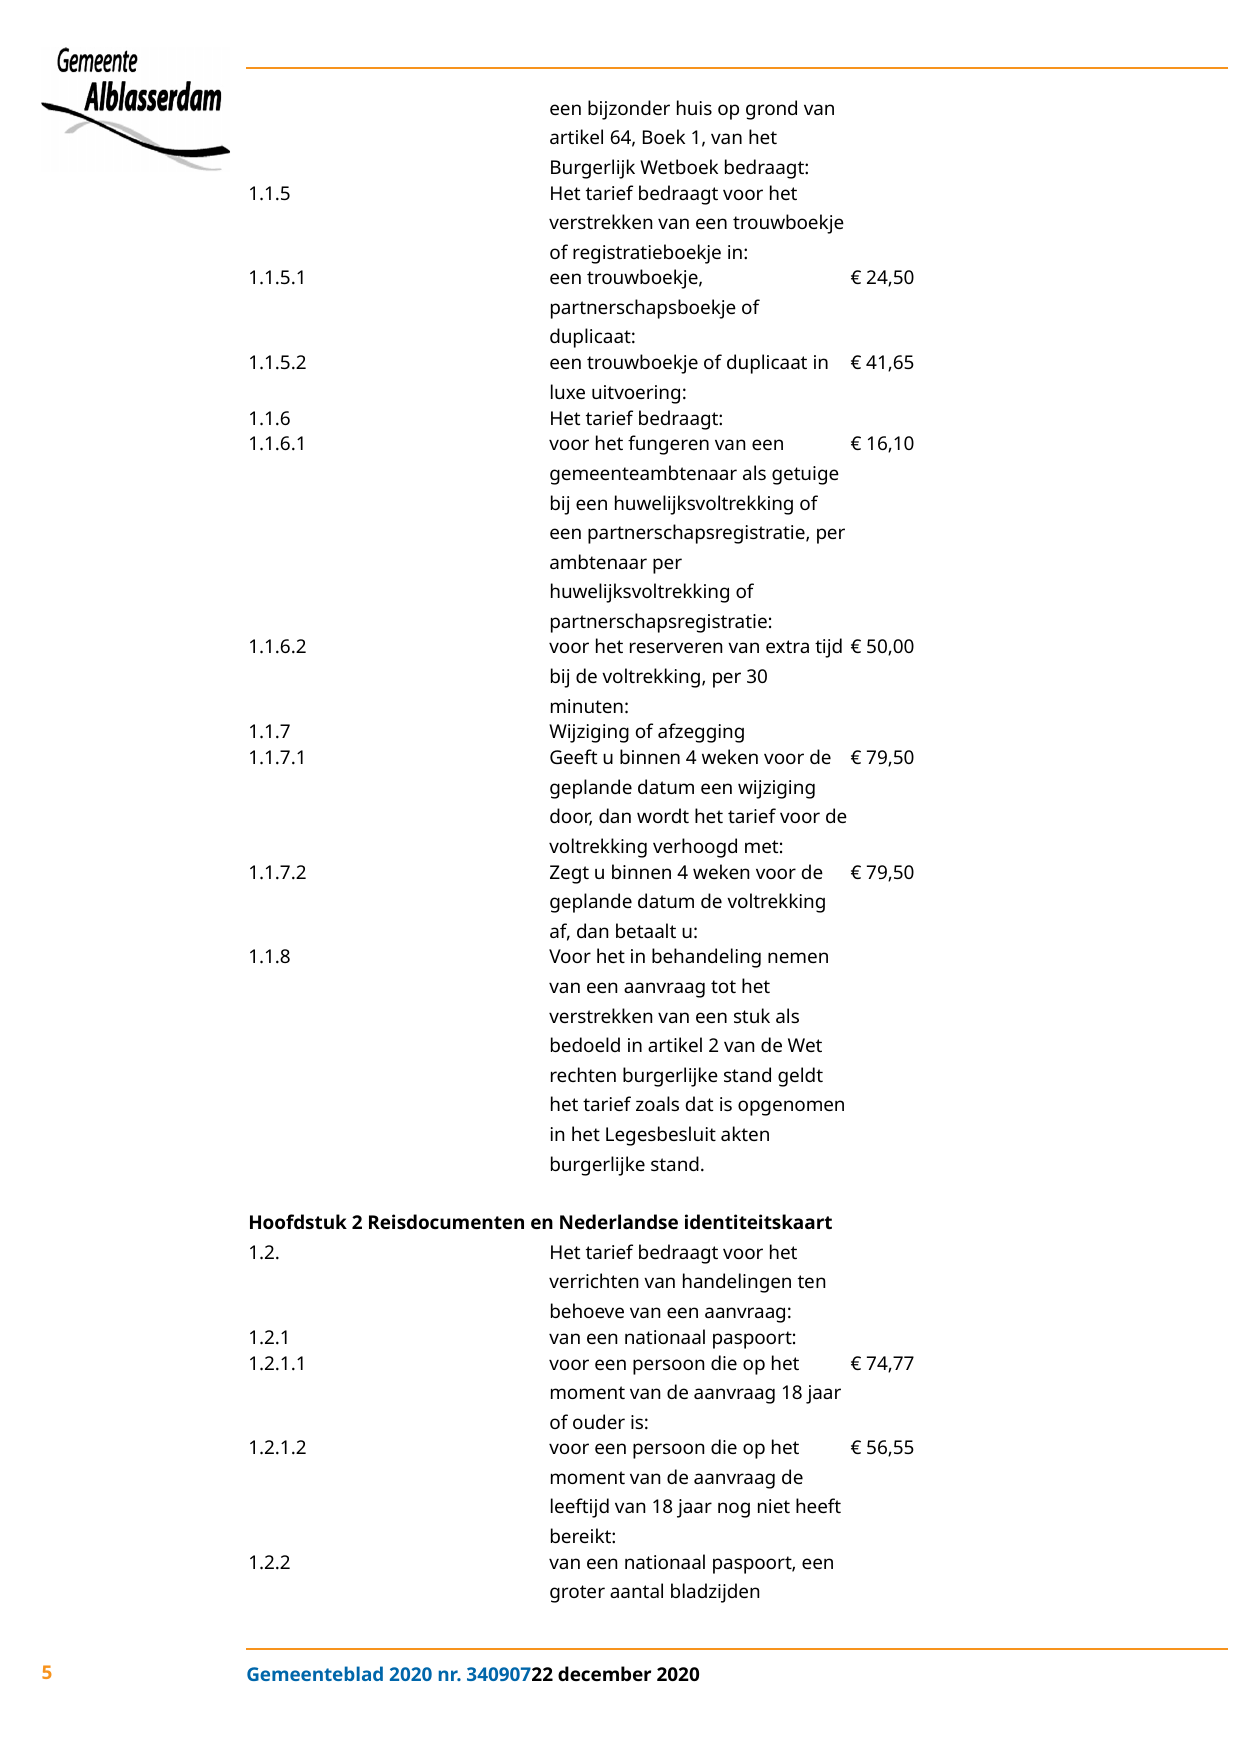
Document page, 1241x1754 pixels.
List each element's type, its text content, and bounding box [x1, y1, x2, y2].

table_cell € 79,50 [850, 744, 1152, 859]
table_cell 1.2.1 [248, 1324, 549, 1350]
table_cell [850, 95, 1152, 180]
table_cell Het tarief bedraagt voor het verstrekken van een trouwboekje of registratieboekje in: [549, 180, 850, 264]
table_cell van een nationaal paspoort: [549, 1324, 850, 1350]
table_cell € 56,55 [850, 1435, 1152, 1549]
table_header 1.2. [248, 1239, 549, 1324]
table_cell 1.1.6 [248, 405, 549, 431]
table_cell 1.2.1.2 [248, 1435, 549, 1549]
table_cell voor een persoon die op het moment van de aanvraag 18 jaar of ouder is: [549, 1350, 850, 1434]
table_cell 1.1.5 [248, 180, 549, 264]
table_header Het tarief bedraagt voor het verrichten van handelingen ten behoeve van een aanvraag: [549, 1239, 850, 1324]
table_cell [850, 180, 1152, 264]
table_cell Geeft u binnen 4 weken voor de geplande datum een wijziging door, dan wordt het tarief voor de voltrekking verhoogd met: [549, 744, 850, 859]
table_cell 1.1.7 [248, 719, 549, 744]
table_cell € 79,50 [850, 859, 1152, 944]
table_cell 1.2.2 [248, 1549, 549, 1604]
table_cell voor een persoon die op het moment van de aanvraag de leeftijd van 18 jaar nog niet heeft bereikt: [549, 1435, 850, 1549]
table_cell 1.2.1.1 [248, 1350, 549, 1434]
table_cell 1.1.5.2 [248, 350, 549, 405]
table_cell een trouwboekje, partnerschapsboekje of duplicaat: [549, 265, 850, 349]
table_cell 1.1.5.1 [248, 265, 549, 349]
table_cell [850, 719, 1152, 744]
table_cell € 41,65 [850, 350, 1152, 405]
table_cell Wijziging of afzegging [549, 719, 850, 744]
table_cell [248, 95, 549, 180]
table_cell voor het reserveren van extra tijd bij de voltrekking, per 30 minuten: [549, 634, 850, 719]
text Hoofdstuk 2 Reisdocumenten en Nederlandse identiteitskaart [248, 1209, 1152, 1235]
table_cell [850, 1324, 1152, 1350]
table_cell [850, 1549, 1152, 1604]
table_cell 1.1.7.1 [248, 744, 549, 859]
table_cell € 24,50 [850, 265, 1152, 349]
table_cell Voor het in behandeling nemen van een aanvraag tot het verstrekken van een stuk als bedoeld in artikel 2 van de Wet rechten burgerlijke stand geldt het tarief zoals dat is opgenomen in het Legesbesluit akten burgerlijke stand. [549, 944, 850, 1177]
table_cell 1.1.8 [248, 944, 549, 1177]
table_cell € 74,77 [850, 1350, 1152, 1434]
picture [41, 47, 231, 172]
table_cell 1.1.6.1 [248, 431, 549, 634]
table_cell € 16,10 [850, 431, 1152, 634]
table_cell 1.1.6.2 [248, 634, 549, 719]
table_cell € 50,00 [850, 634, 1152, 719]
table_header [850, 1239, 1152, 1324]
table_cell voor het fungeren van een gemeenteambtenaar als getuige bij een huwelijksvoltrekking of een partnerschapsregistratie, per ambtenaar per huwelijksvoltrekking of partnerschapsregistratie: [549, 431, 850, 634]
table_cell Zegt u binnen 4 weken voor de geplande datum de voltrekking af, dan betaalt u: [549, 859, 850, 944]
table_cell een trouwboekje of duplicaat in luxe uitvoering: [549, 350, 850, 405]
table_cell Het tarief bedraagt: [549, 405, 850, 431]
table_cell van een nationaal paspoort, een groter aantal bladzijden [549, 1549, 850, 1604]
table_cell een bijzonder huis op grond van artikel 64, Boek 1, van het Burgerlijk Wetboek bedraagt: [549, 95, 850, 180]
table_cell 1.1.7.2 [248, 859, 549, 944]
table_cell [850, 405, 1152, 431]
table_cell [850, 944, 1152, 1177]
